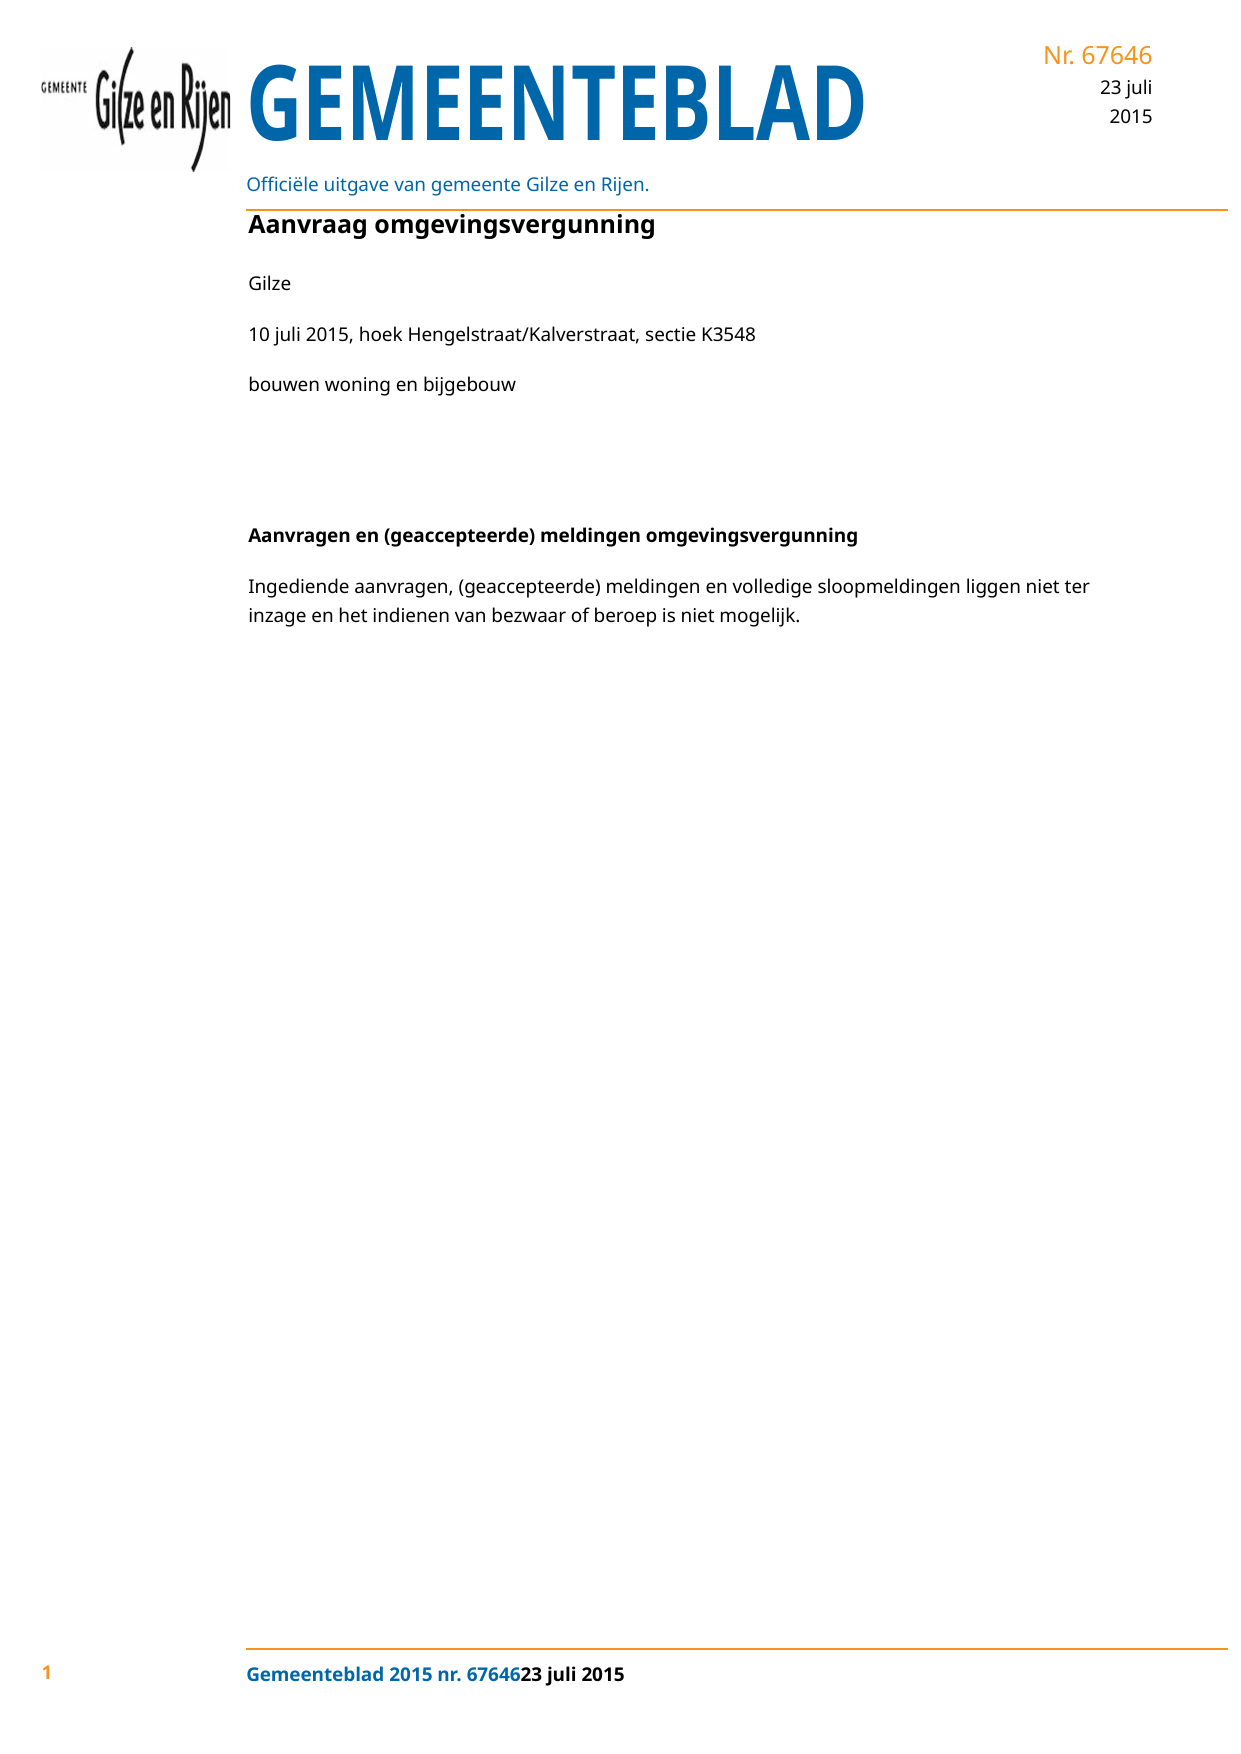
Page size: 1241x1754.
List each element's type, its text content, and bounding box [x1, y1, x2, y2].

picture [41, 47, 231, 172]
text 10 juli 2015, hoek Hengelstraat/Kalverstraat, sectie K3548 [248, 321, 1152, 346]
text Aanvraag omgevingsvergunning [248, 211, 1152, 241]
text bouwen woning en bijgebouw [248, 371, 1152, 397]
text Aanvragen en (geaccepteerde) meldingen omgevingsvergunning [248, 522, 1152, 548]
text Gilze [248, 270, 1152, 296]
text Ingediende aanvragen, (geaccepteerde) meldingen en volledige sloopmeldingen liggen niet ter inzage en het indienen van bezwaar of beroep is niet mogelijk. [248, 573, 1152, 628]
